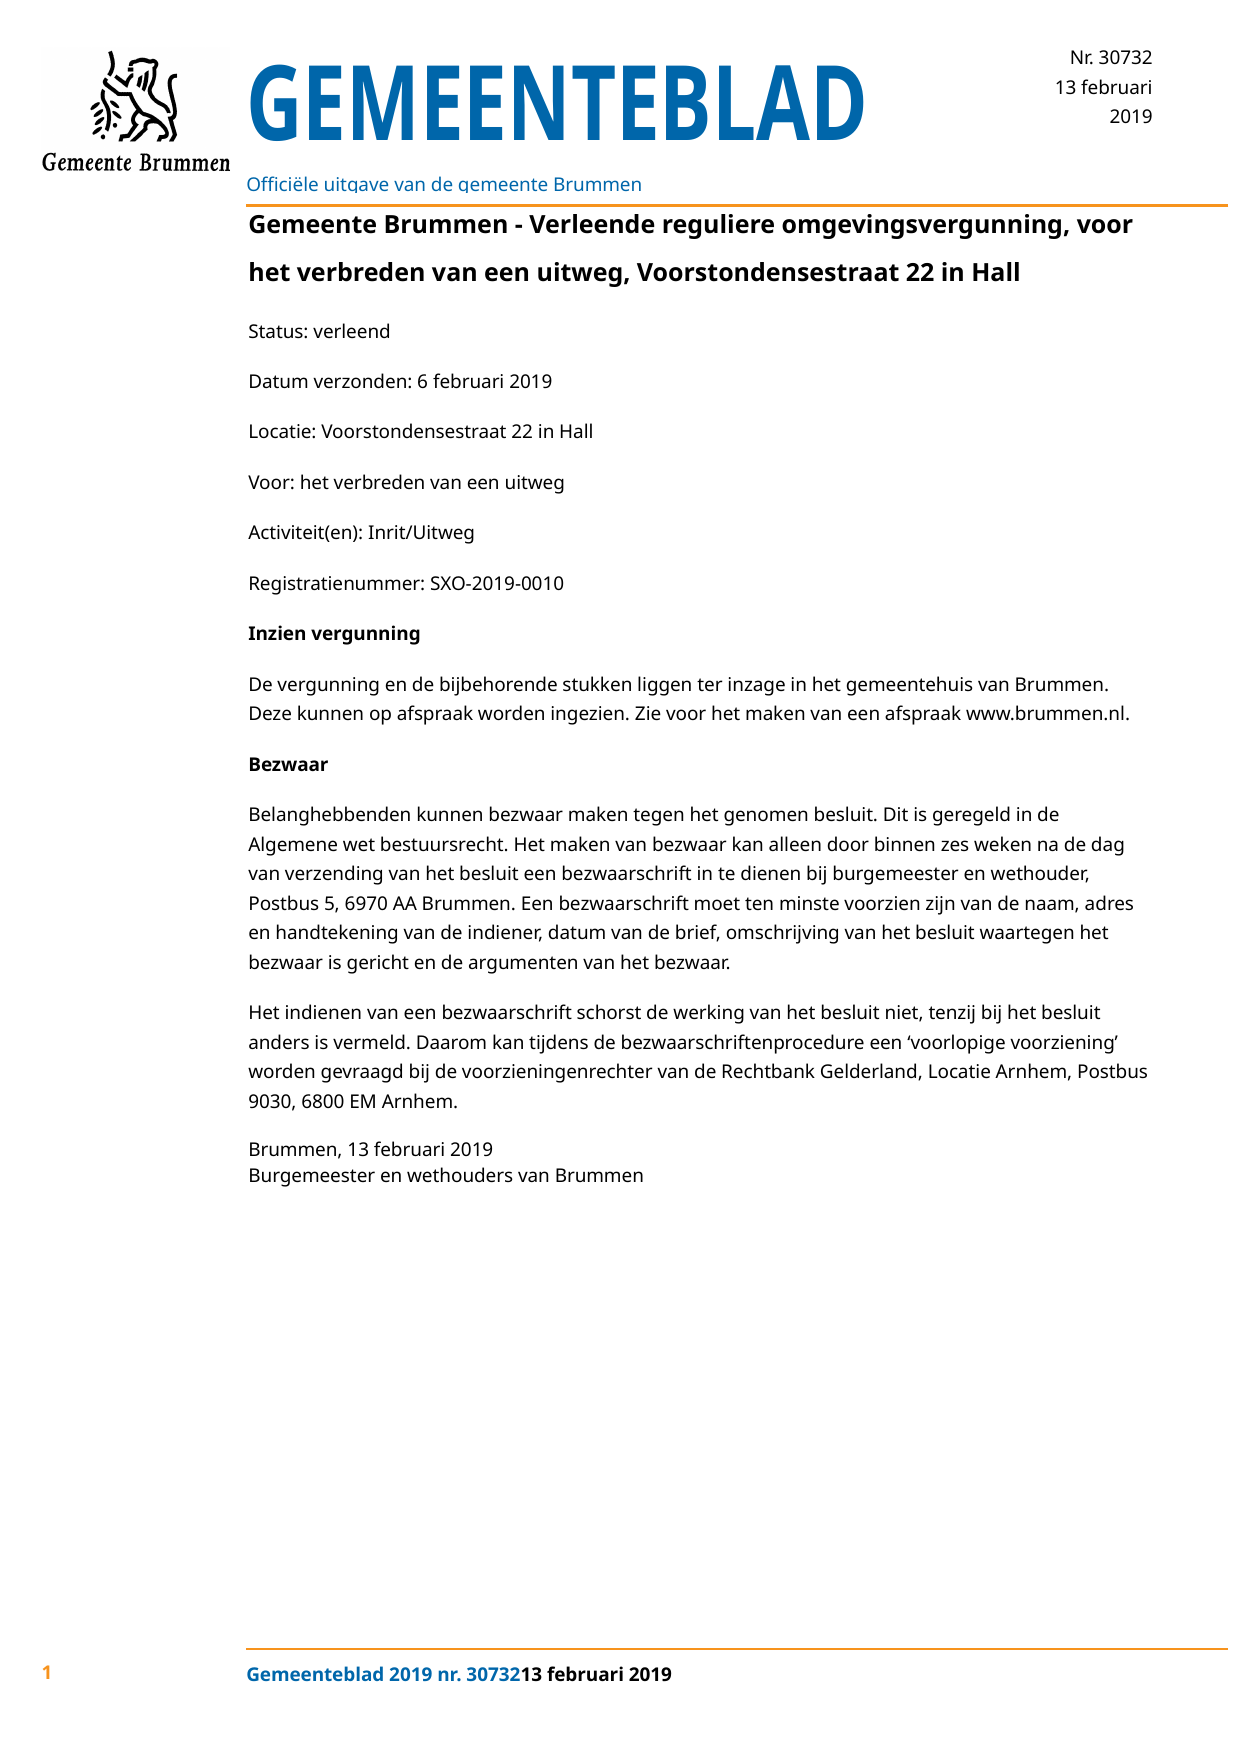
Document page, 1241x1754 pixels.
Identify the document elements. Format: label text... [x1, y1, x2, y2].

text Belanghebbenden kunnen bezwaar maken tegen het genomen besluit. Dit is geregeld in de Algemene wet bestuursrecht. Het maken van bezwaar kan alleen door binnen zes weken na de dag van verzending van het besluit een bezwaarschrift in te dienen bij burgemeester en wethouder, Postbus 5, 6970 AA Brummen. Een bezwaarschrift moet ten minste voorzien zijn van de naam, adres en handtekening van de indiener, datum van de brief, omschrijving van het besluit waartegen het bezwaar is gericht en de argumenten van het bezwaar. [248, 801, 1152, 975]
text Activiteit(en): Inrit/Uitweg [248, 519, 1152, 545]
text De vergunning en de bijbehorende stukken liggen ter inzage in het gemeentehuis van Brummen. Deze kunnen op afspraak worden ingezien. Zie voor het maken van een afspraak www.brummen.nl. [248, 671, 1152, 726]
text Burgemeester en wethouders van Brummen [248, 1162, 1152, 1188]
text Voor: het verbreden van een uitweg [248, 469, 1152, 495]
text Status: verleend [248, 318, 1152, 344]
text Datum verzonden: 6 februari 2019 [248, 368, 1152, 394]
text Bezwaar [248, 751, 1152, 777]
text Brummen, 13 februari 2019 [248, 1136, 1152, 1162]
text Locatie: Voorstondensestraat 22 in Hall [248, 419, 1152, 444]
text Inzien vergunning [248, 620, 1152, 646]
text Het indienen van een bezwaarschrift schorst de werking van het besluit niet, tenzij bij het besluit anders is vermeld. Daarom kan tijdens de bezwaarschriftenprocedure een ‘voorlopige voorziening’ worden gevraagd bij de voorzieningenrechter van de Rechtbank Gelderland, Locatie Arnhem, Postbus 9030, 6800 EM Arnhem. [248, 999, 1152, 1114]
text Gemeente Brummen - Verleende reguliere omgevingsvergunning, voor het verbreden van een uitweg, Voorstondensestraat 22 in Hall [248, 207, 1152, 288]
text Registratienummer: SXO-2019-0010 [248, 570, 1152, 596]
picture [41, 47, 231, 172]
